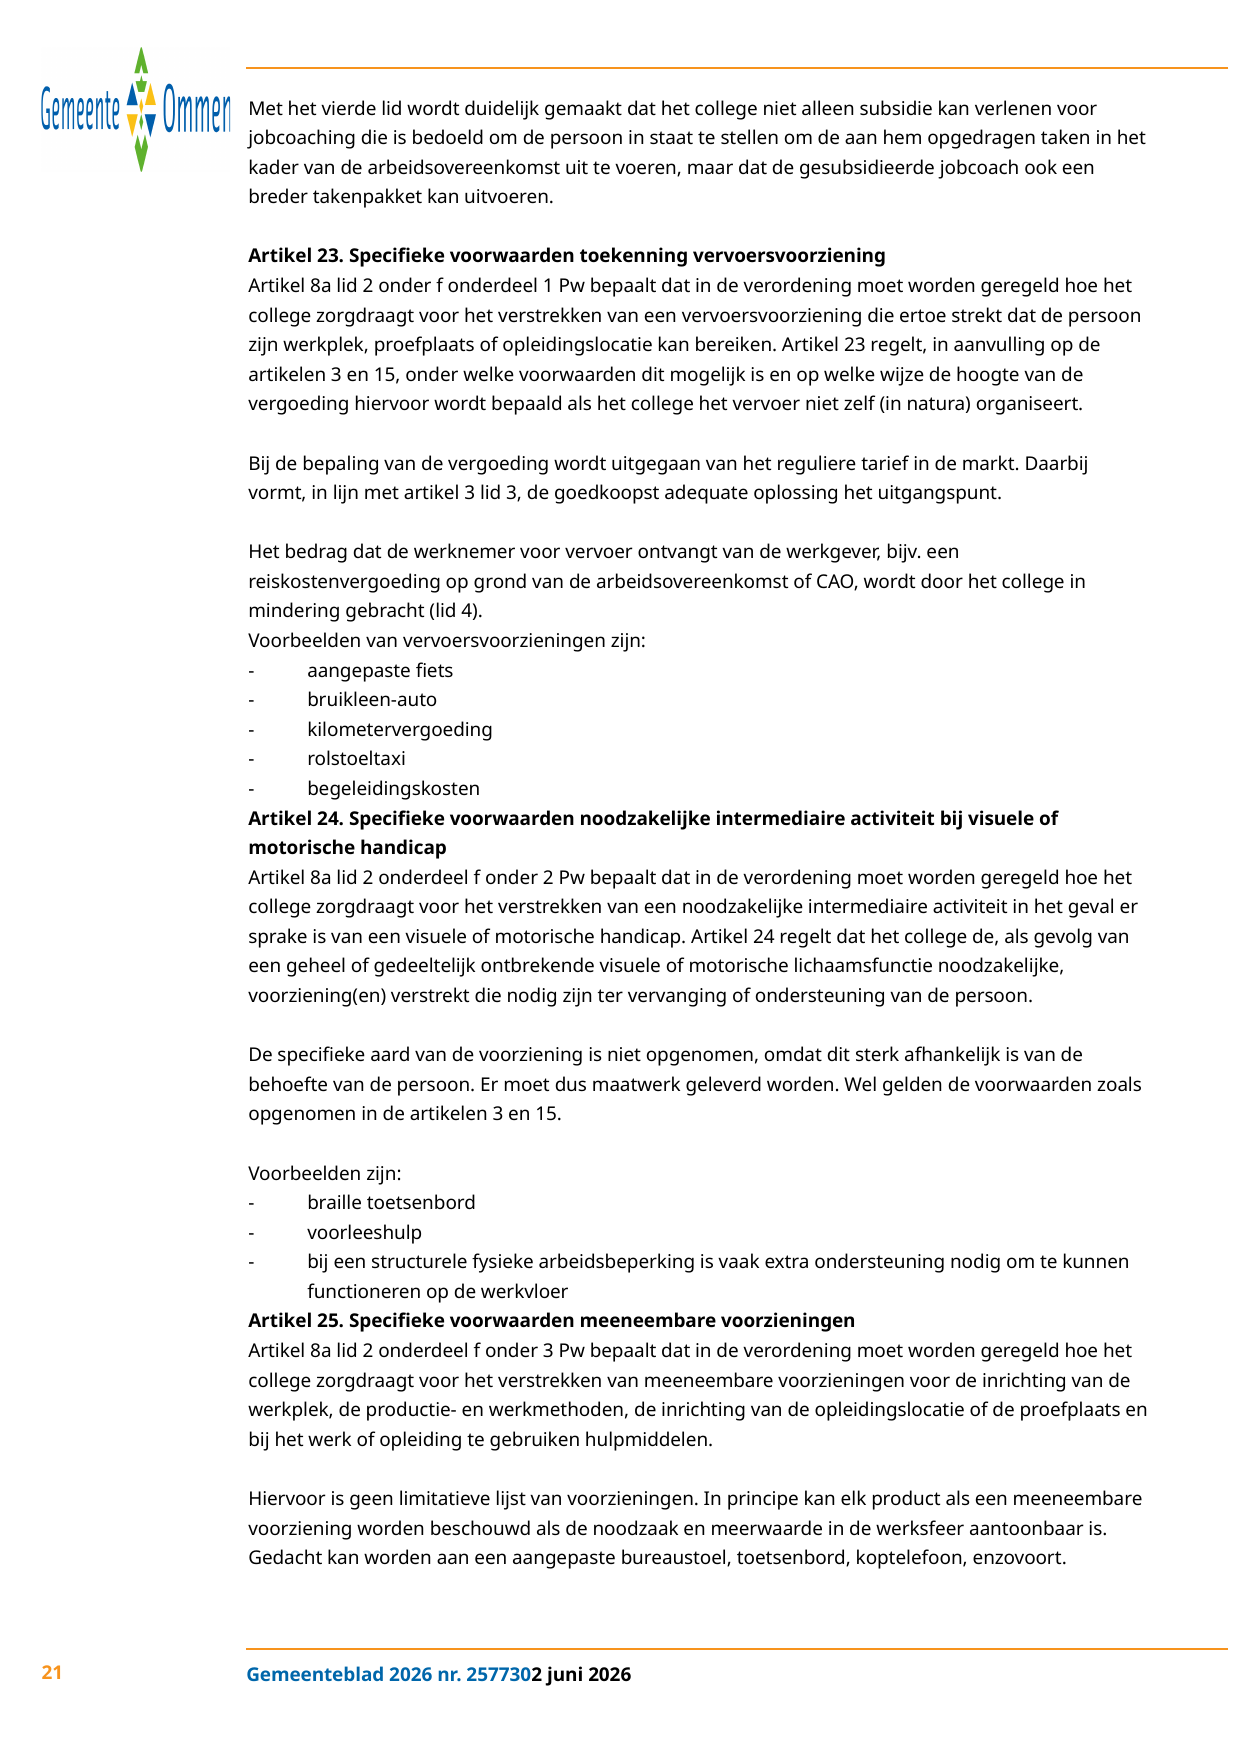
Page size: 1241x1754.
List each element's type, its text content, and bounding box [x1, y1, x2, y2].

list rolstoeltaxi [248, 746, 1152, 771]
list braille toetsenbord [248, 1189, 1152, 1215]
list bij een structurele fysieke arbeidsbeperking is vaak extra ondersteuning nodig om te kunnen functioneren op de werkvloer [248, 1248, 1152, 1304]
text Bij de bepaling van de vergoeding wordt uitgegaan van het reguliere tarief in de markt. Daarbij vormt, in lijn met artikel 3 lid 3, de goedkoopst adequate oplossing het uitgangspunt. [248, 450, 1152, 505]
text De specifieke aard van de voorziening is niet opgenomen, omdat dit sterk afhankelijk is van de behoefte van de persoon. Er moet dus maatwerk geleverd worden. Wel gelden de voorwaarden zoals opgenomen in de artikelen 3 en 15. [248, 1041, 1152, 1126]
list aangepaste fiets [248, 657, 1152, 683]
text Het bedrag dat de werknemer voor vervoer ontvangt van de werkgever, bijv. een reiskostenvergoeding op grond van de arbeidsovereenkomst of CAO, wordt door het college in mindering gebracht (lid 4). [248, 538, 1152, 623]
text Artikel 8a lid 2 onderdeel f onder 2 Pw bepaalt dat in de verordening moet worden geregeld hoe het college zorgdraagt voor het verstrekken van een noodzakelijke intermediaire activiteit in het geval er sprake is van een visuele of motorische handicap. Artikel 24 regelt dat het college de, als gevolg van een geheel of gedeeltelijk ontbrekende visuele of motorische lichaamsfunctie noodzakelijke, voorziening(en) verstrekt die nodig zijn ter vervanging of ondersteuning van de persoon. [248, 864, 1152, 1008]
text Met het vierde lid wordt duidelijk gemaakt dat het college niet alleen subsidie kan verlenen voor jobcoaching die is bedoeld om de persoon in staat te stellen om de aan hem opgedragen taken in het kader van de arbeidsovereenkomst uit te voeren, maar dat de gesubsidieerde jobcoach ook een breder takenpakket kan uitvoeren. [248, 95, 1152, 209]
list begeleidingskosten [248, 775, 1152, 801]
picture [41, 47, 231, 172]
list voorleeshulp [248, 1219, 1152, 1245]
text Artikel 8a lid 2 onder f onderdeel 1 Pw bepaalt dat in de verordening moet worden geregeld hoe het college zorgdraagt voor het verstrekken van een vervoersvoorziening die ertoe strekt dat de persoon zijn werkplek, proefplaats of opleidingslocatie kan bereiken. Artikel 23 regelt, in aanvulling op de artikelen 3 en 15, onder welke voorwaarden dit mogelijk is en op welke wijze de hoogte van de vergoeding hiervoor wordt bepaald als het college het vervoer niet zelf (in natura) organiseert. [248, 272, 1152, 416]
text Voorbeelden van vervoersvoorzieningen zijn: [248, 627, 1152, 653]
text Hiervoor is geen limitatieve lijst van voorzieningen. In principe kan elk product als een meeneembare voorziening worden beschouwd als de noodzaak en meerwaarde in de werksfeer aantoonbaar is. Gedacht kan worden aan een aangepaste bureaustoel, toetsenbord, koptelefoon, enzovoort. [248, 1485, 1152, 1570]
text Artikel 23. Specifieke voorwaarden toekenning vervoersvoorziening [248, 243, 1152, 268]
text Artikel 25. Specifieke voorwaarden meeneembare voorzieningen [248, 1308, 1152, 1333]
text Voorbeelden zijn: [248, 1160, 1152, 1186]
text Artikel 8a lid 2 onderdeel f onder 3 Pw bepaalt dat in de verordening moet worden geregeld hoe het college zorgdraagt voor het verstrekken van meeneembare voorzieningen voor de inrichting van de werkplek, de productie- en werkmethoden, de inrichting van de opleidingslocatie of de proefplaats en bij het werk of opleiding te gebruiken hulpmiddelen. [248, 1337, 1152, 1452]
text Artikel 24. Specifieke voorwaarden noodzakelijke intermediaire activiteit bij visuele of motorische handicap [248, 805, 1152, 860]
list bruikleen-auto [248, 686, 1152, 712]
list kilometervergoeding [248, 716, 1152, 742]
